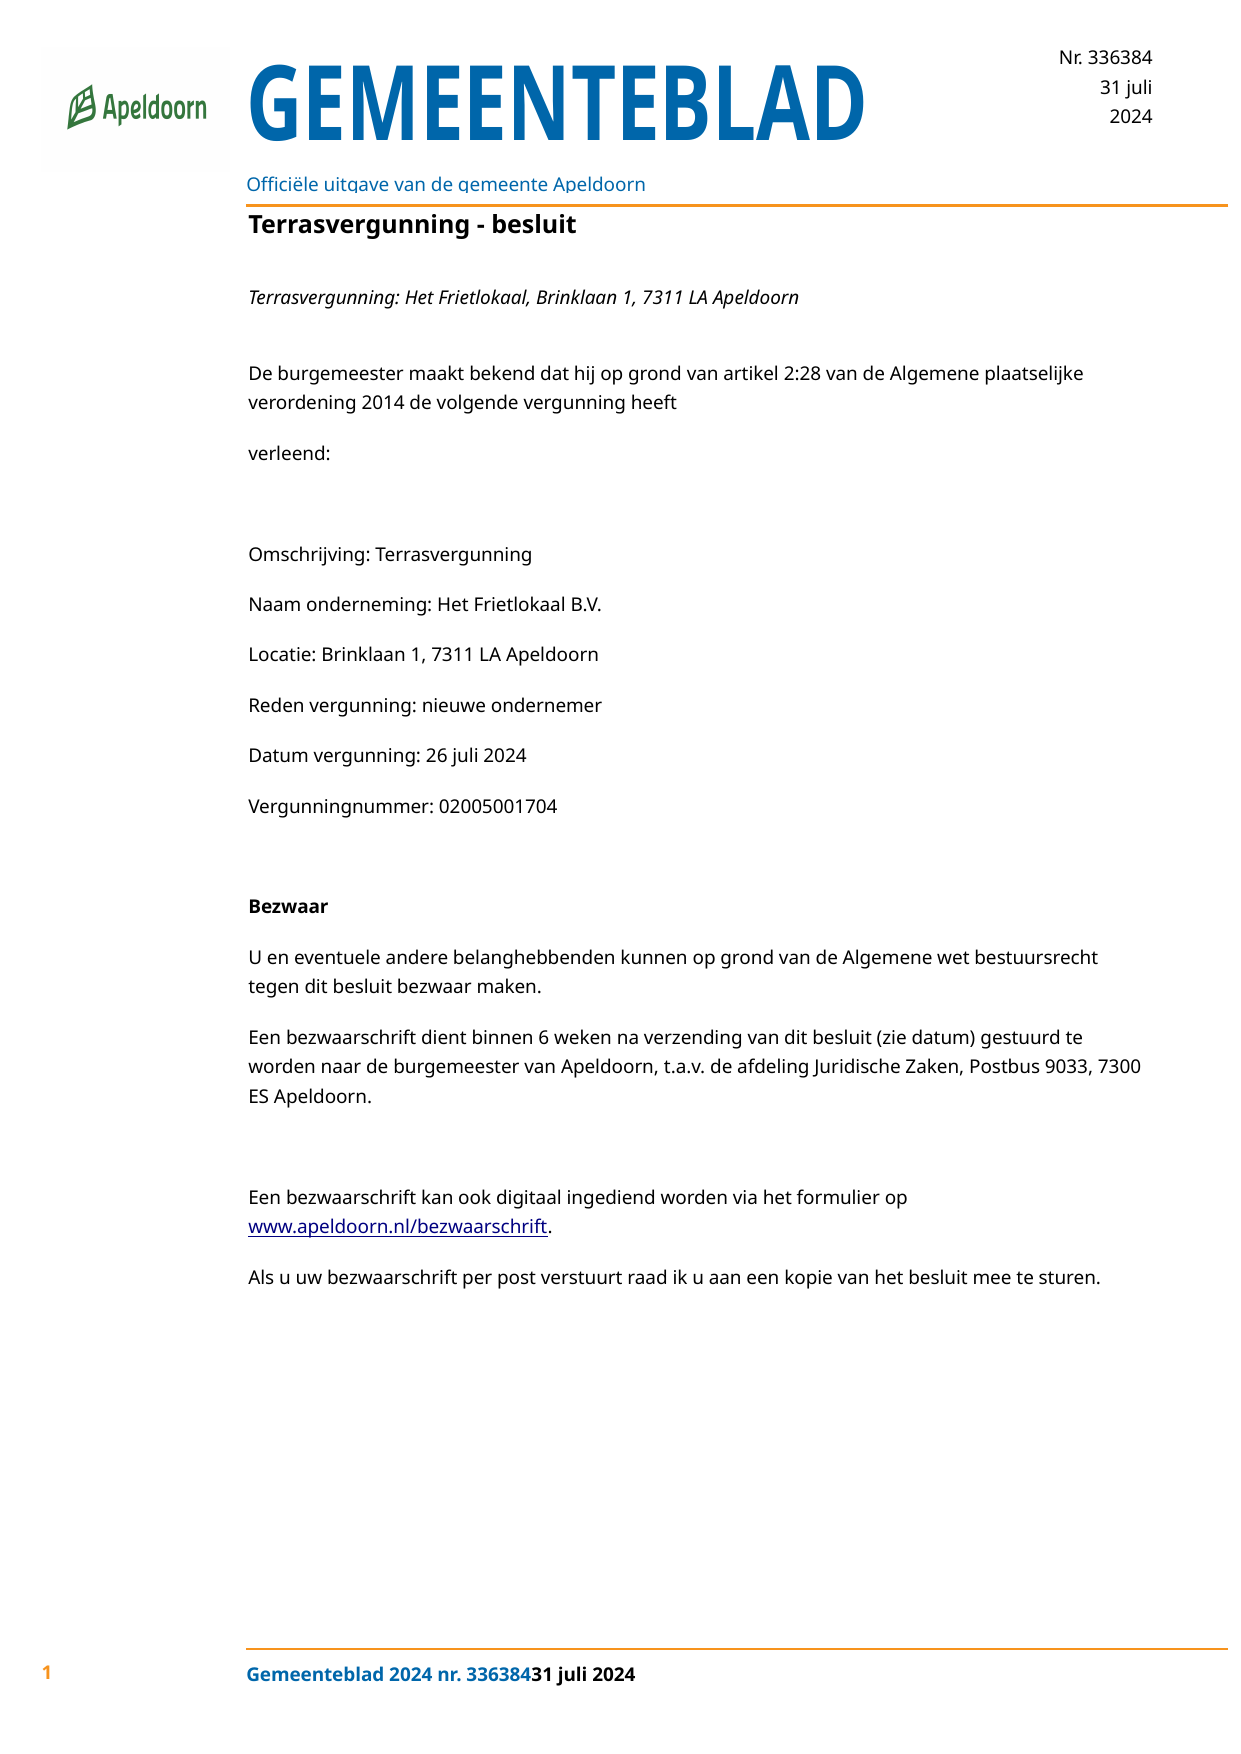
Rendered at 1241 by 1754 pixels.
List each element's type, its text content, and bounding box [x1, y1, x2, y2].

text Naam onderneming: Het Frietlokaal B.V. [248, 591, 1152, 617]
text Omschrijving: Terrasvergunning [248, 541, 1152, 567]
text Bezwaar [248, 894, 1152, 919]
text U en eventuele andere belanghebbenden kunnen op grond van de Algemene wet bestuursrecht tegen dit besluit bezwaar maken. [248, 944, 1152, 999]
text verleend: [248, 440, 1152, 466]
text De burgemeester maakt bekend dat hij op grond van artikel 2:28 van de Algemene plaatselijke verordening 2014 de volgende vergunning heeft [248, 360, 1152, 415]
text Vergunningnummer: 02005001704 [248, 793, 1152, 819]
text Terrasvergunning: Het Frietlokaal, Brinklaan 1, 7311 LA Apeldoorn [248, 284, 1152, 309]
text Een bezwaarschrift dient binnen 6 weken na verzending van dit besluit (zie datum) gestuurd te worden naar de burgemeester van Apeldoorn, t.a.v. de afdeling Juridische Zaken, Postbus 9033, 7300 ES Apeldoorn. [248, 1024, 1152, 1109]
text Datum vergunning: 26 juli 2024 [248, 742, 1152, 768]
text Reden vergunning: nieuwe ondernemer [248, 692, 1152, 718]
text Een bezwaarschrift kan ook digitaal ingediend worden via het formulier op www.apeldoorn.nl/bezwaarschrift. [248, 1184, 1152, 1239]
text Locatie: Brinklaan 1, 7311 LA Apeldoorn [248, 642, 1152, 667]
picture [41, 47, 231, 172]
text Als u uw bezwaarschrift per post verstuurt raad ik u aan een kopie van het besluit mee te sturen. [248, 1264, 1152, 1290]
text Terrasvergunning - besluit [248, 207, 1152, 241]
